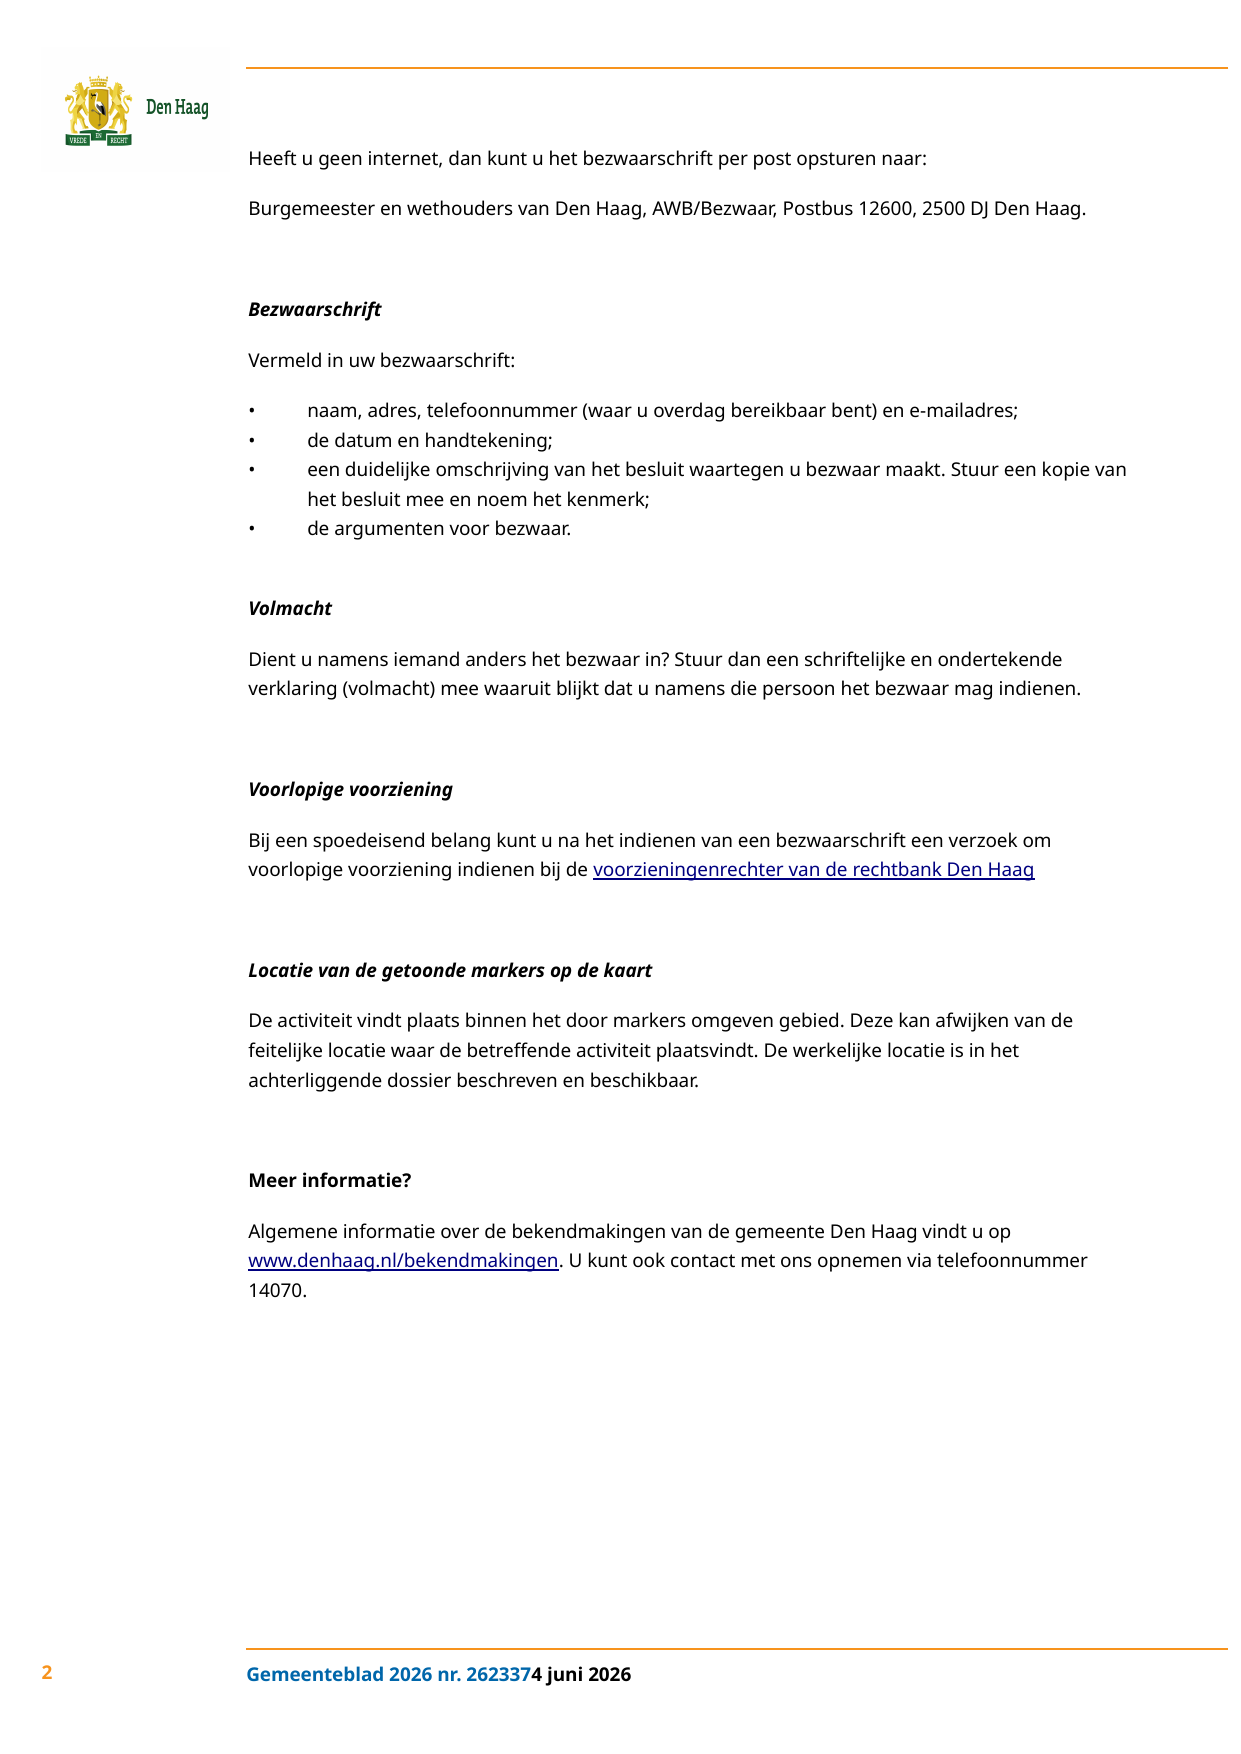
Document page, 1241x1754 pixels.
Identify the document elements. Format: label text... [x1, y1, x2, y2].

text Voorlopige voorziening [248, 776, 1152, 802]
text De activiteit vindt plaats binnen het door markers omgeven gebied. Deze kan afwijken van de feitelijke locatie waar de betreffende activiteit plaatsvindt. De werkelijke locatie is in het achterliggende dossier beschreven en beschikbaar. [248, 1008, 1152, 1093]
text Locatie van de getoonde markers op de kaart [248, 957, 1152, 983]
text Heeft u geen internet, dan kunt u het bezwaarschrift per post opsturen naar: [248, 145, 1152, 171]
text Meer informatie? [248, 1168, 1152, 1193]
list de datum en handtekening; [248, 427, 1152, 453]
text Dient u namens iemand anders het bezwaar in? Stuur dan een schriftelijke en ondertekende verklaring (volmacht) mee waaruit blijkt dat u namens die persoon het bezwaar mag indienen. [248, 646, 1152, 701]
text Bij een spoedeisend belang kunt u na het indienen van een bezwaarschrift een verzoek om voorlopige voorziening indienen bij de voorzieningenrechter van de rechtbank Den Haag [248, 827, 1152, 882]
list de argumenten voor bezwaar. [248, 516, 1152, 541]
text Burgemeester en wethouders van Den Haag, AWB/Bezwaar, Postbus 12600, 2500 DJ Den Haag. [248, 196, 1152, 221]
list een duidelijke omschrijving van het besluit waartegen u bezwaar maakt. Stuur een kopie van het besluit mee en noem het kenmerk; [248, 456, 1152, 512]
text Volmacht [248, 596, 1152, 621]
text Bezwaarschrift [248, 296, 1152, 322]
text Algemene informatie over de bekendmakingen van de gemeente Den Haag vindt u op www.denhaag.nl/bekendmakingen. U kunt ook contact met ons opnemen via telefoonnummer 14070. [248, 1218, 1152, 1303]
picture [41, 47, 231, 172]
text Vermeld in uw bezwaarschrift: [248, 347, 1152, 373]
list naam, adres, telefoonnummer (waar u overdag bereikbaar bent) en e-mailadres; [248, 397, 1152, 423]
